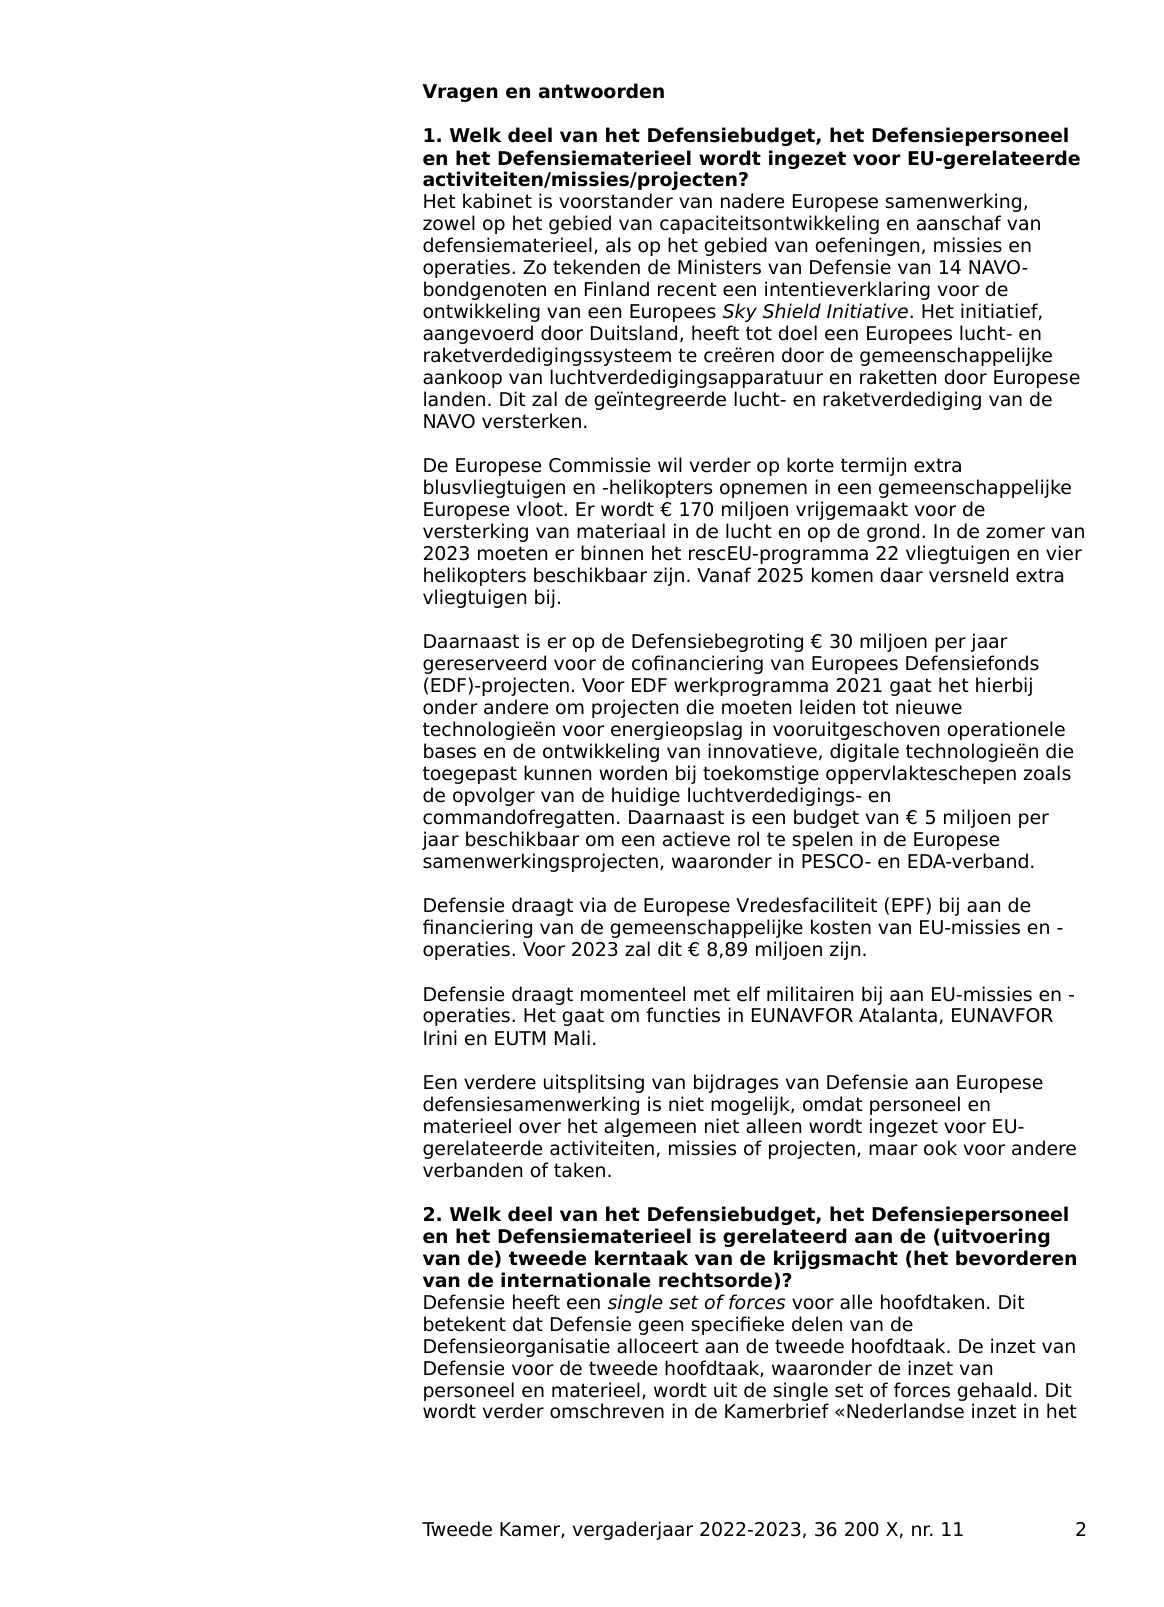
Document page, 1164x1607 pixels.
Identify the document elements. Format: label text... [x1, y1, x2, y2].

text 1. Welk deel van het Defensiebudget, het Defensiepersoneel en het Defensiematerieel wordt ingezet voor EU-gerelateerde activiteiten/missies/projecten? [422, 125, 1087, 191]
text Defensie draagt via de Europese Vredesfaciliteit (EPF) bij aan de financiering van de gemeenschappelijke kosten van EU-missies en -operaties. Voor 2023 zal dit € 8,89 miljoen zijn. [422, 895, 1087, 961]
subtitle Vragen en antwoorden [422, 81, 1087, 103]
text Defensie draagt momenteel met elf militairen bij aan EU-missies en -operaties. Het gaat om functies in EUNAVFOR Atalanta, EUNAVFOR Irini en EUTM Mali. [422, 983, 1087, 1049]
text Defensie heeft een single set of forces voor alle hoofdtaken. Dit betekent dat Defensie geen specifieke delen van de Defensieorganisatie alloceert aan de tweede hoofdtaak. De inzet van Defensie voor de tweede hoofdtaak, waaronder de inzet van personeel en materieel, wordt uit de single set of forces gehaald. Dit wordt verder omschreven in de Kamerbrief «Nederlandse inzet in het [422, 1292, 1087, 1423]
text Het kabinet is voorstander van nadere Europese samenwerking, zowel op het gebied van capaciteitsontwikkeling en aanschaf van defensiematerieel, als op het gebied van oefeningen, missies en operaties. Zo tekenden de Ministers van Defensie van 14 NAVO-bondgenoten en Finland recent een intentieverklaring voor de ontwikkeling van een Europees Sky Shield Initiative. Het initiatief, aangevoerd door Duitsland, heeft tot doel een Europees lucht- en raketverdedigingssysteem te creëren door de gemeenschappelijke aankoop van luchtverdedigingsapparatuur en raketten door Europese landen. Dit zal de geïntegreerde lucht- en raketverdediging van de NAVO versterken. [422, 191, 1087, 433]
text Een verdere uitsplitsing van bijdrages van Defensie aan Europese defensiesamenwerking is niet mogelijk, omdat personeel en materieel over het algemeen niet alleen wordt ingezet voor EU-gerelateerde activiteiten, missies of projecten, maar ook voor andere verbanden of taken. [422, 1072, 1087, 1181]
text Daarnaast is er op de Defensiebegroting € 30 miljoen per jaar gereserveerd voor de cofinanciering van Europees Defensiefonds (EDF)-projecten. Voor EDF werkprogramma 2021 gaat het hierbij onder andere om projecten die moeten leiden tot nieuwe technologieën voor energieopslag in vooruitgeschoven operationele bases en de ontwikkeling van innovatieve, digitale technologieën die toegepast kunnen worden bij toekomstige oppervlakteschepen zoals de opvolger van de huidige luchtverdedigings- en commandofregatten. Daarnaast is een budget van € 5 miljoen per jaar beschikbaar om een actieve rol te spelen in de Europese samenwerkingsprojecten, waaronder in PESCO- en EDA-verband. [422, 631, 1087, 873]
text 2. Welk deel van het Defensiebudget, het Defensiepersoneel en het Defensiematerieel is gerelateerd aan de (uitvoering van de) tweede kerntaak van de krijgsmacht (het bevorderen van de internationale rechtsorde)? [422, 1204, 1087, 1292]
text De Europese Commissie wil verder op korte termijn extra blusvliegtuigen en -helikopters opnemen in een gemeenschappelijke Europese vloot. Er wordt € 170 miljoen vrijgemaakt voor de versterking van materiaal in de lucht en op de grond. In de zomer van 2023 moeten er binnen het rescEU-programma 22 vliegtuigen en vier helikopters beschikbaar zijn. Vanaf 2025 komen daar versneld extra vliegtuigen bij. [422, 455, 1087, 609]
